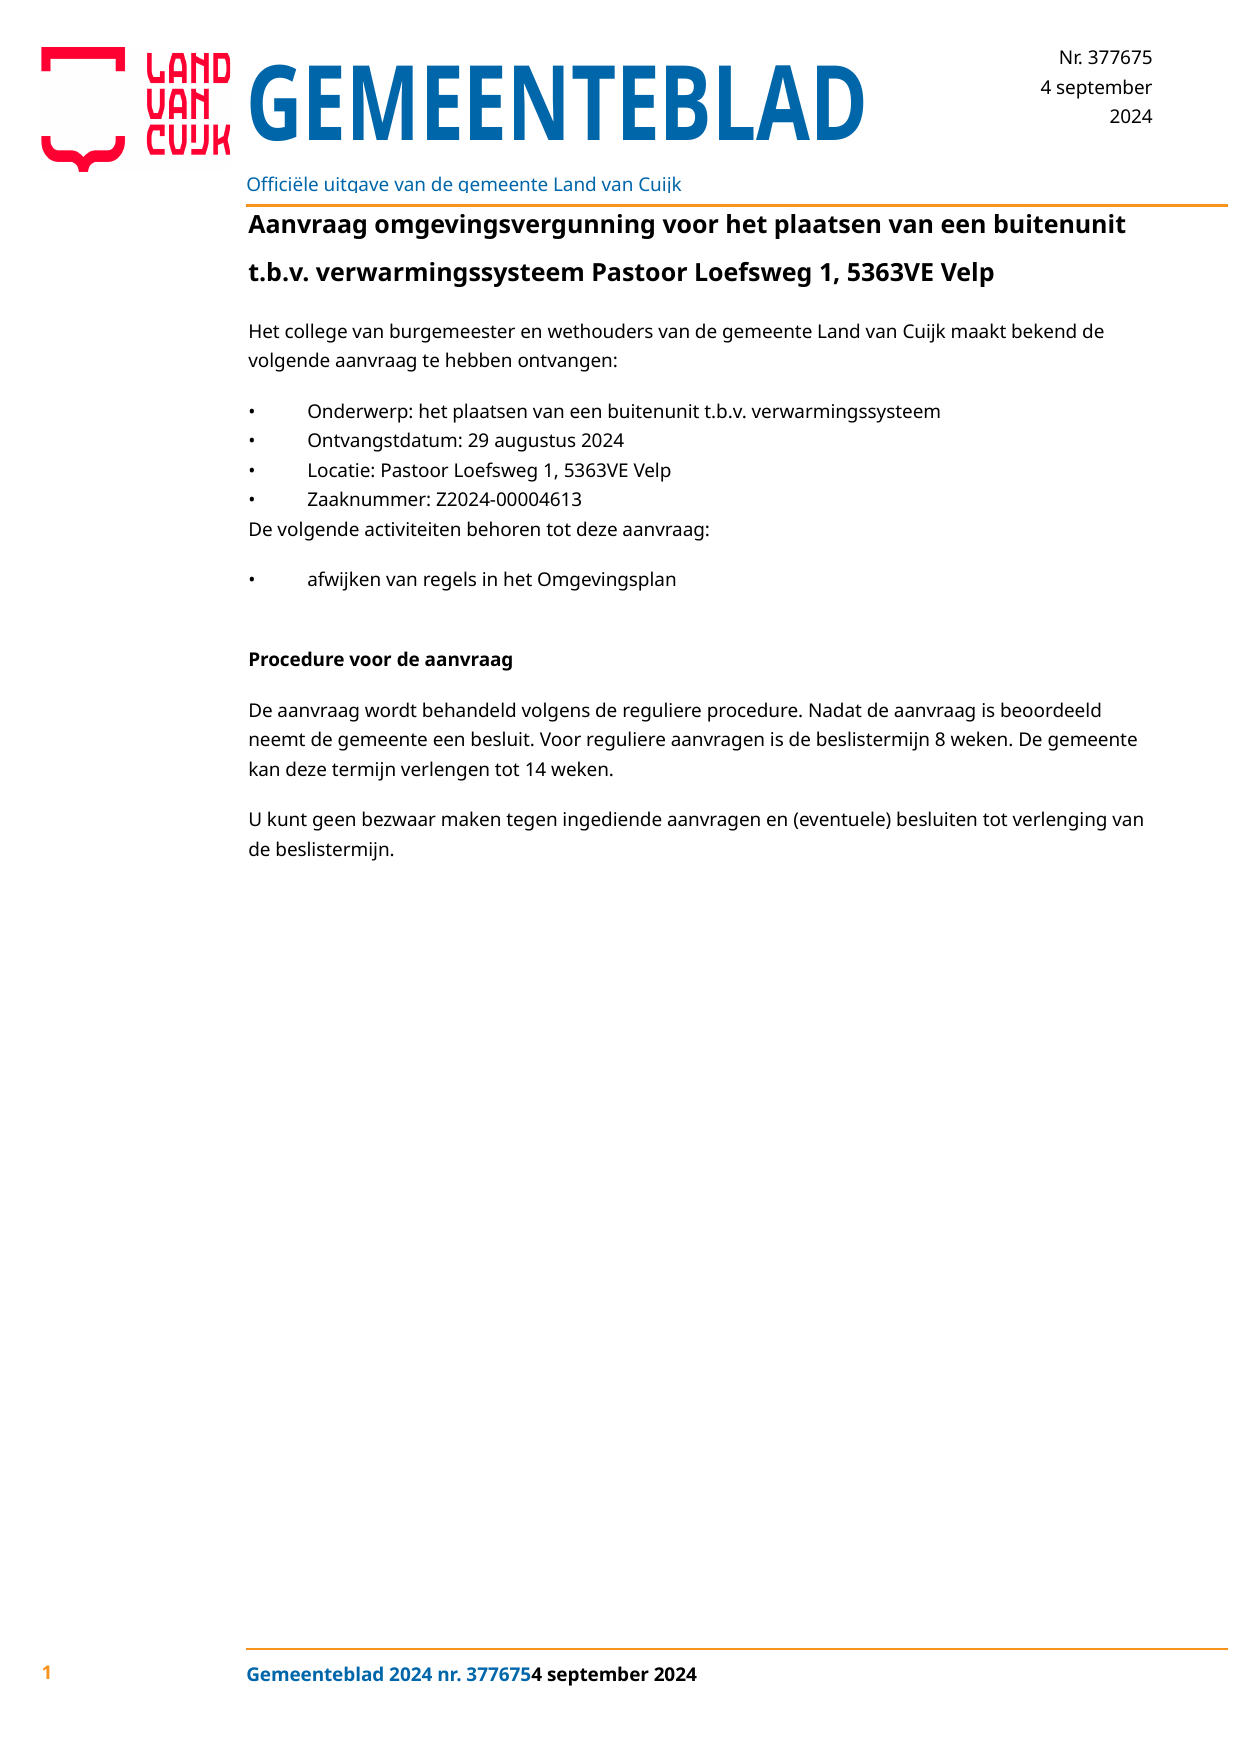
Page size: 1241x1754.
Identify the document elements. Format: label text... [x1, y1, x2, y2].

list afwijken van regels in het Omgevingsplan [248, 567, 1152, 592]
text Procedure voor de aanvraag [248, 647, 1152, 672]
text Het college van burgemeester en wethouders van de gemeente Land van Cuijk maakt bekend de volgende aanvraag te hebben ontvangen: [248, 318, 1152, 373]
text U kunt geen bezwaar maken tegen ingediende aanvragen en (eventuele) besluiten tot verlenging van de beslistermijn. [248, 807, 1152, 862]
list Locatie: Pastoor Loefsweg 1, 5363VE Velp [248, 457, 1152, 483]
list Ontvangstdatum: 29 augustus 2024 [248, 427, 1152, 453]
picture [41, 47, 231, 172]
text De aanvraag wordt behandeld volgens de reguliere procedure. Nadat de aanvraag is beoordeeld neemt de gemeente een besluit. Voor reguliere aanvragen is de beslistermijn 8 weken. De gemeente kan deze termijn verlengen tot 14 weken. [248, 697, 1152, 782]
list Zaaknummer: Z2024-00004613 [248, 487, 1152, 512]
text Aanvraag omgevingsvergunning voor het plaatsen van een buitenunit t.b.v. verwarmingssysteem Pastoor Loefsweg 1, 5363VE Velp [248, 207, 1152, 288]
list Onderwerp: het plaatsen van een buitenunit t.b.v. verwarmingssysteem [248, 398, 1152, 424]
text De volgende activiteiten behoren tot deze aanvraag: [248, 516, 1152, 542]
